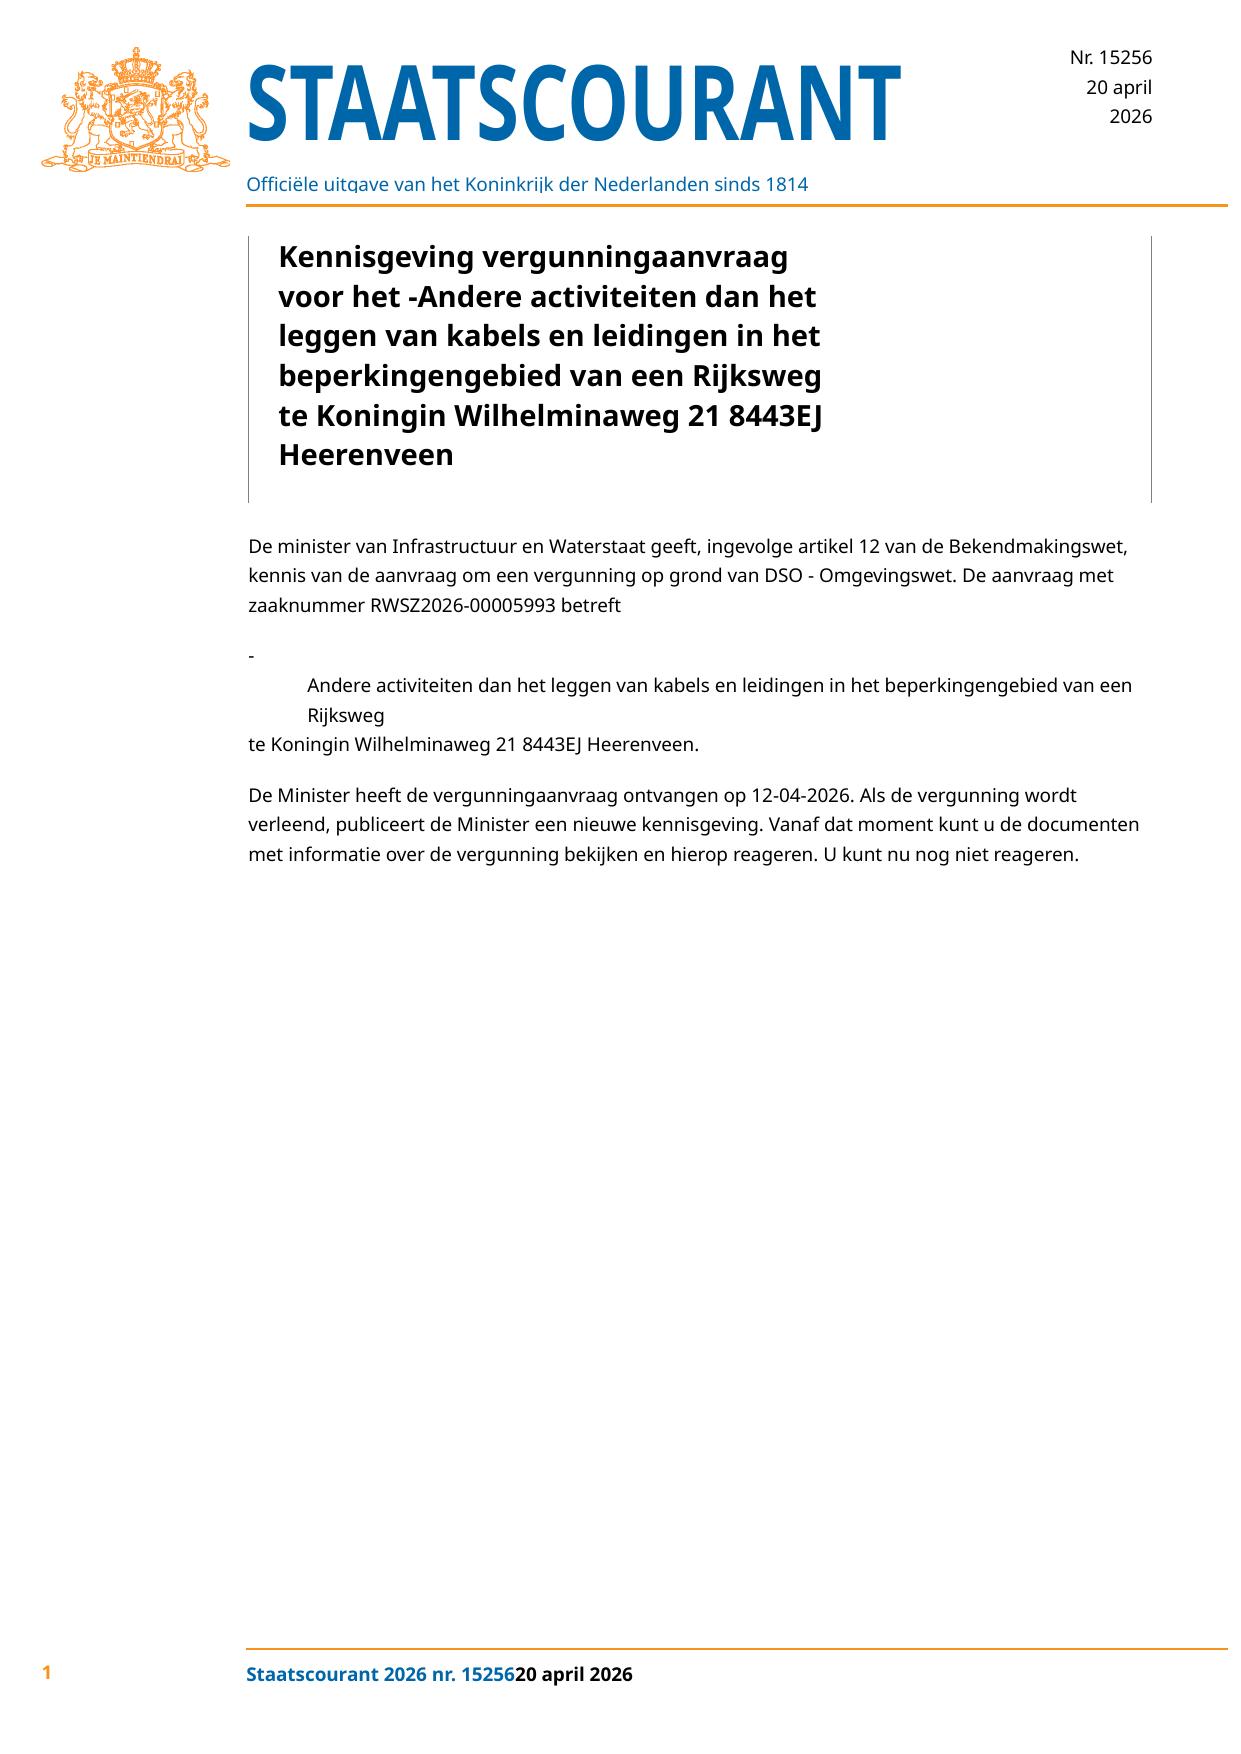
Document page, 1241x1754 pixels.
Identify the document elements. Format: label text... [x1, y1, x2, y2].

table_header Kennisgeving vergunningaanvraag voor het -Andere activiteiten dan het leggen van kabels en leidingen in het beperkingengebied van een Rijksweg te Koningin Wilhelminaweg 21 8443EJ Heerenveen [249, 236, 850, 503]
text te Koningin Wilhelminaweg 21 8443EJ Heerenveen. [248, 731, 1152, 757]
table_header [850, 414, 1151, 503]
text De Minister heeft de vergunningaanvraag ontvangen op 12-04-2026. Als de vergunning wordt verleend, publiceert de Minister een nieuwe kennisgeving. Vanaf dat moment kunt u de documenten met informatie over de vergunning bekijken en hierop reageren. U kunt nu nog niet reageren. [248, 782, 1152, 867]
table_header [850, 236, 912, 413]
table_header [1090, 236, 1151, 413]
picture [912, 236, 1090, 414]
text De minister van Infrastructuur en Waterstaat geeft, ingevolge artikel 12 van de Bekendmakingswet, kennis van de aanvraag om een vergunning op grond van DSO - Omgevingswet. De aanvraag met zaaknummer RWSZ2026-00005993 betreft [248, 533, 1152, 618]
list Andere activiteiten dan het leggen van kabels en leidingen in het beperkingengebied van een Rijksweg [248, 672, 1152, 727]
picture [41, 47, 231, 172]
